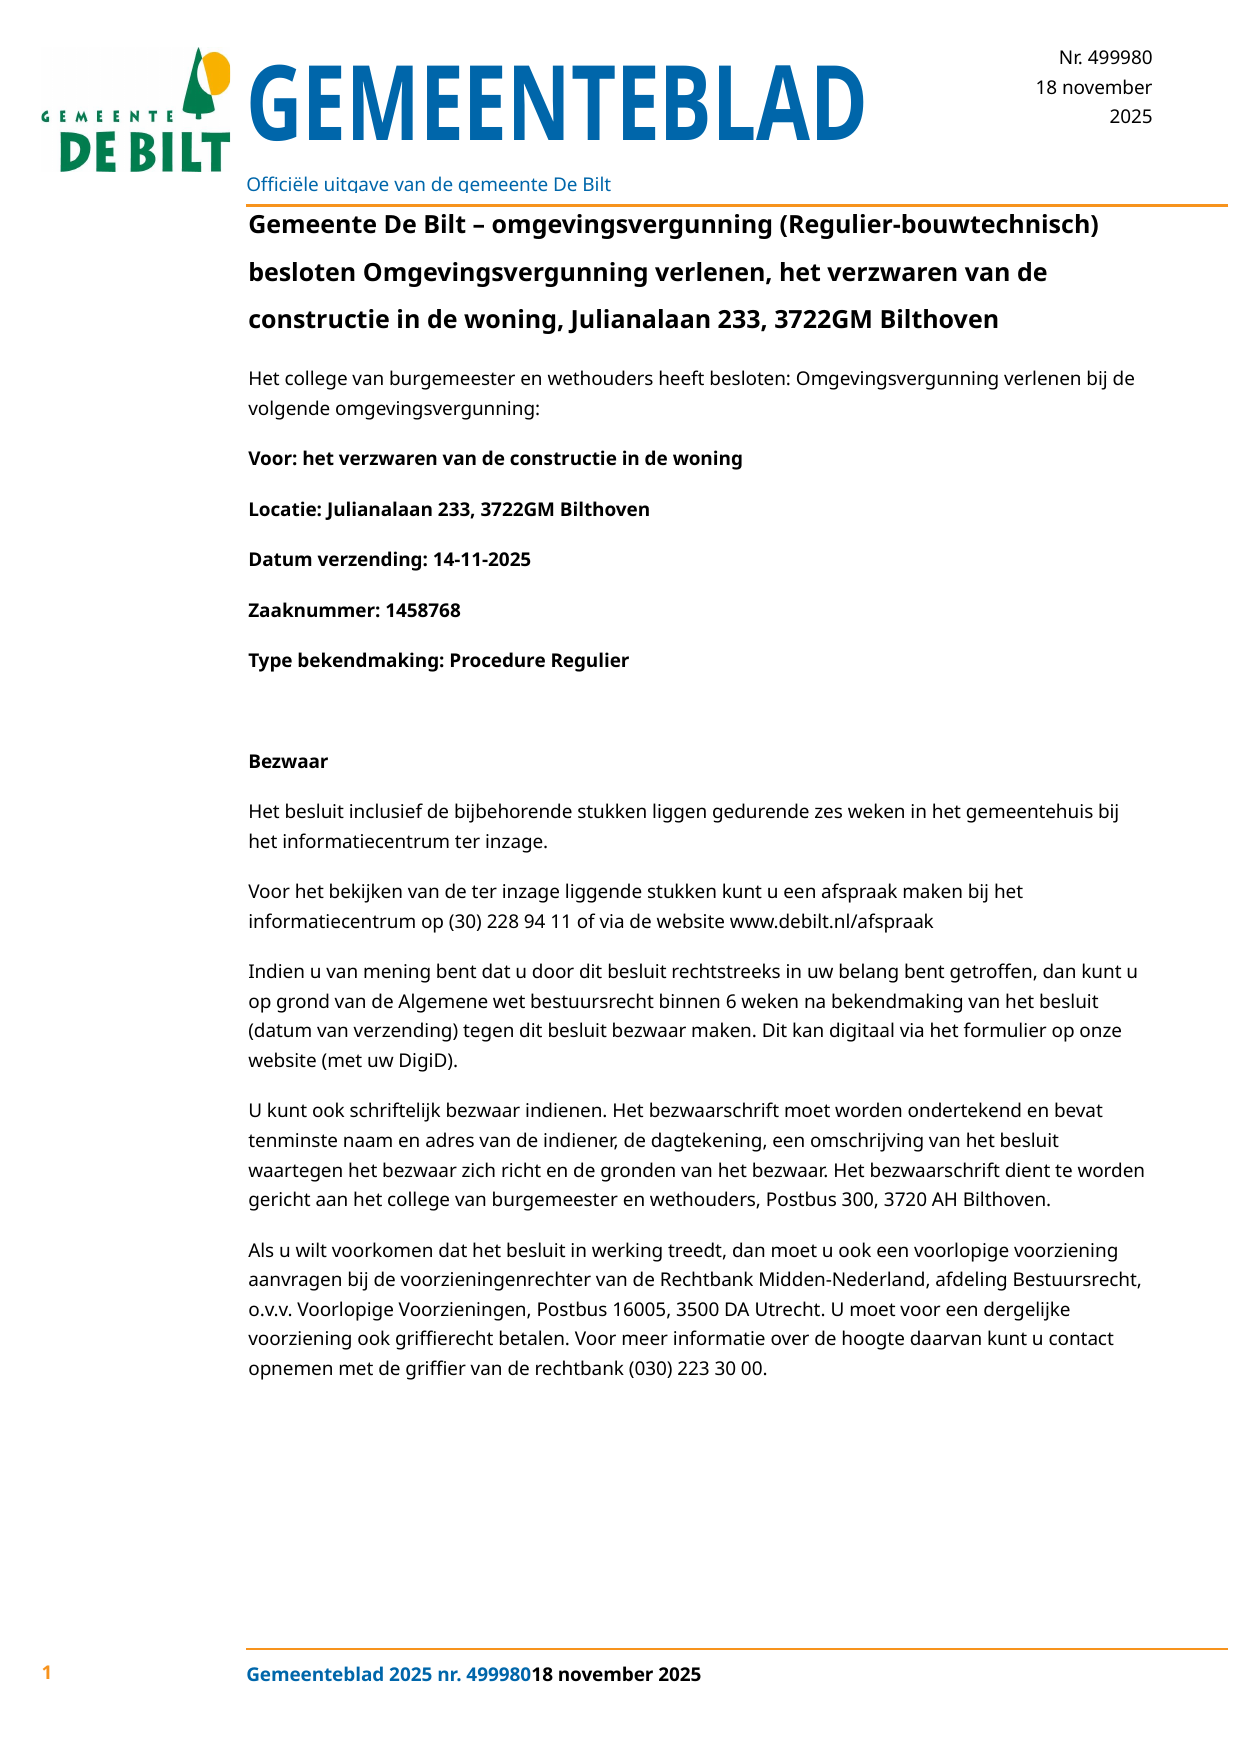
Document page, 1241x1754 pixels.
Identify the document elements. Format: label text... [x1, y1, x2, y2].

text Datum verzending: 14-11-2025 [248, 546, 1152, 572]
text U kunt ook schriftelijk bezwaar indienen. Het bezwaarschrift moet worden ondertekend en bevat tenminste naam en adres van de indiener, de dagtekening, een omschrijving van het besluit waartegen het bezwaar zich richt en de gronden van het bezwaar. Het bezwaarschrift dient te worden gericht aan het college van burgemeester en wethouders, Postbus 300, 3720 AH Bilthoven. [248, 1098, 1152, 1212]
text Type bekendmaking: Procedure Regulier [248, 647, 1152, 673]
picture [41, 47, 231, 172]
text Voor het bekijken van de ter inzage liggende stukken kunt u een afspraak maken bij het informatiecentrum op (30) 228 94 11 of via de website www.debilt.nl/afspraak [248, 878, 1152, 934]
text Gemeente De Bilt – omgevingsvergunning (Regulier-bouwtechnisch) besloten Omgevingsvergunning verlenen, het verzwaren van de constructie in de woning, Julianalaan 233, 3722GM Bilthoven [248, 207, 1152, 336]
text Als u wilt voorkomen dat het besluit in werking treedt, dan moet u ook een voorlopige voorziening aanvragen bij de voorzieningenrechter van de Rechtbank Midden-Nederland, afdeling Bestuursrecht, o.v.v. Voorlopige Voorzieningen, Postbus 16005, 3500 DA Utrecht. U moet voor een dergelijke voorziening ook griffierecht betalen. Voor meer informatie over de hoogte daarvan kunt u contact opnemen met de griffier van de rechtbank (030) 223 30 00. [248, 1237, 1152, 1381]
text Het college van burgemeester en wethouders heeft besloten: Omgevingsvergunning verlenen bij de volgende omgevingsvergunning: [248, 366, 1152, 421]
text Bezwaar [248, 748, 1152, 774]
text Het besluit inclusief de bijbehorende stukken liggen gedurende zes weken in het gemeentehuis bij het informatiecentrum ter inzage. [248, 798, 1152, 854]
text Zaaknummer: 1458768 [248, 597, 1152, 622]
text Locatie: Julianalaan 233, 3722GM Bilthoven [248, 496, 1152, 522]
text Indien u van mening bent dat u door dit besluit rechtstreeks in uw belang bent getroffen, dan kunt u op grond van de Algemene wet bestuursrecht binnen 6 weken na bekendmaking van het besluit (datum van verzending) tegen dit besluit bezwaar maken. Dit kan digitaal via het formulier op onze website (met uw DigiD). [248, 958, 1152, 1073]
text Voor: het verzwaren van de constructie in de woning [248, 446, 1152, 471]
